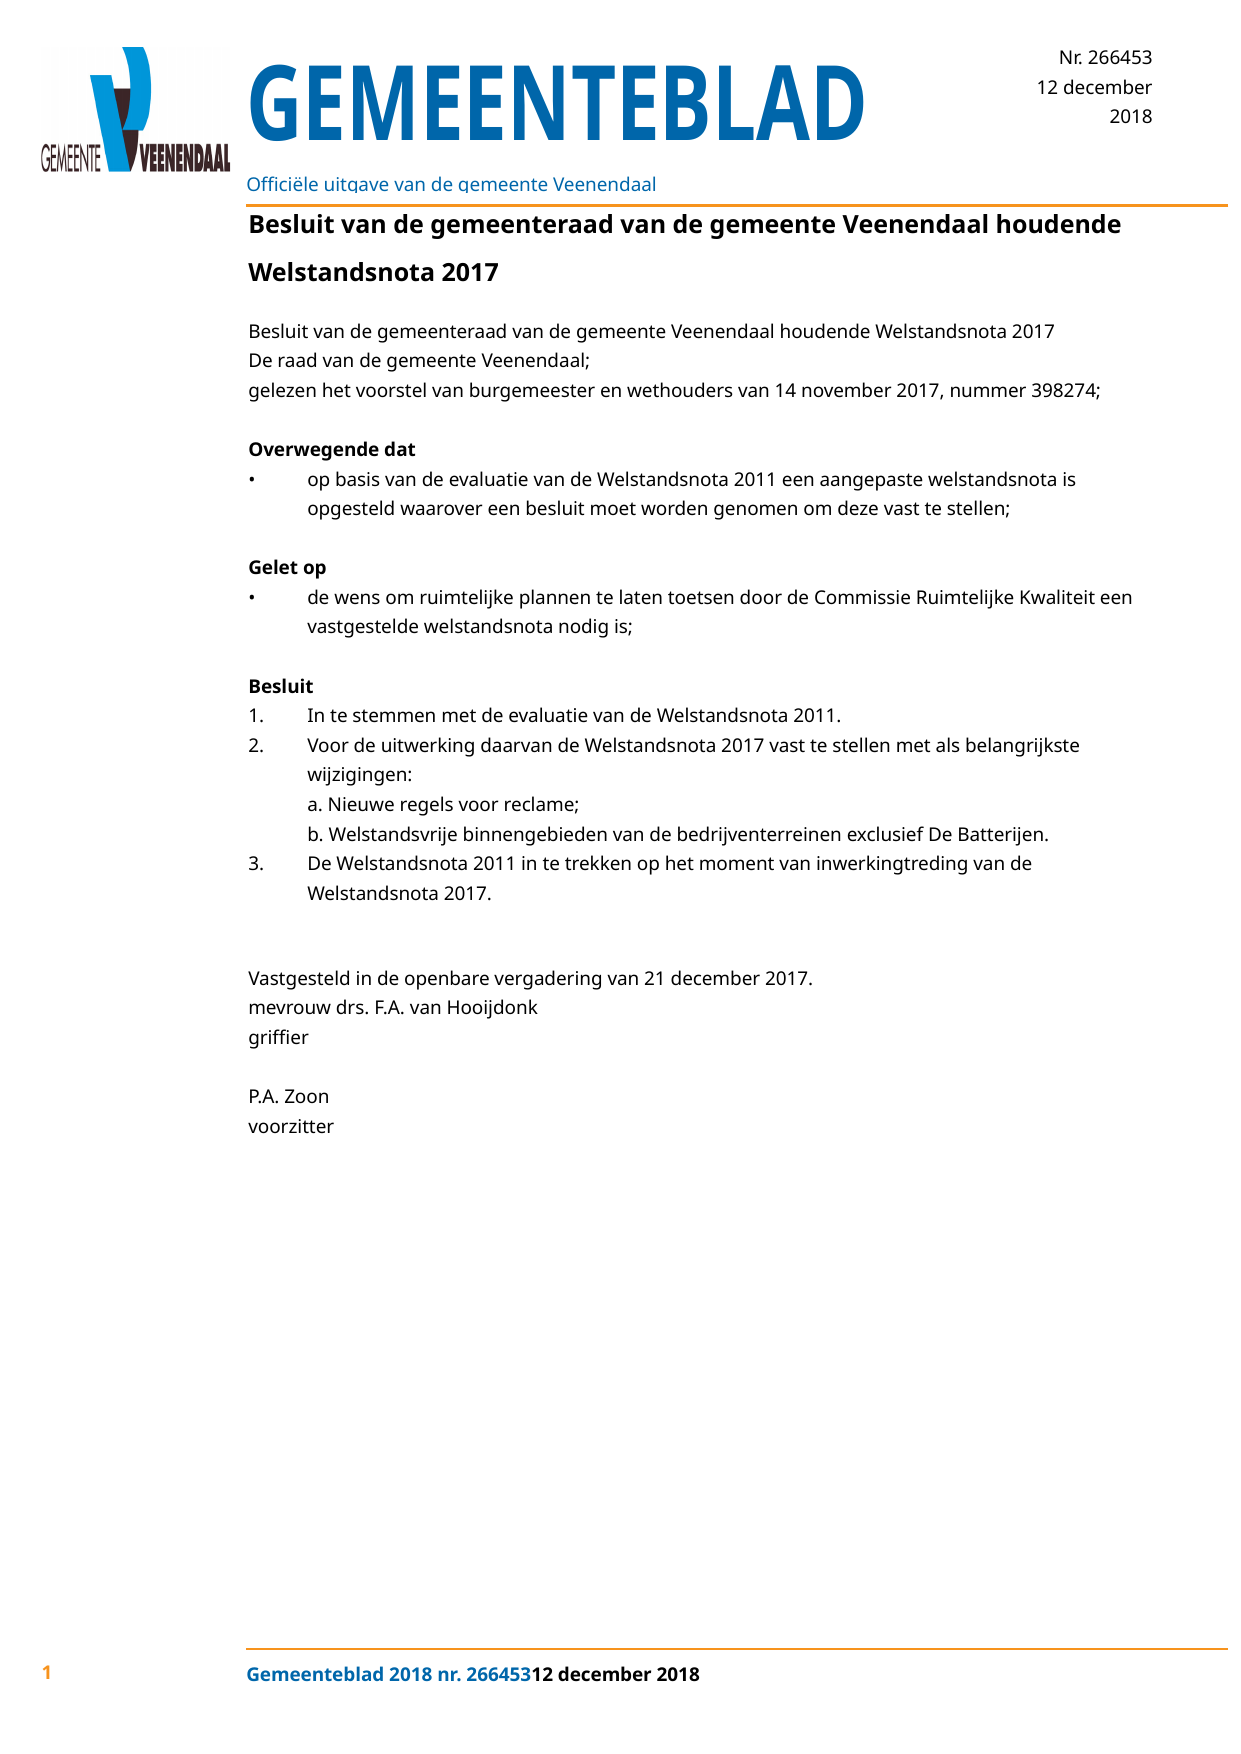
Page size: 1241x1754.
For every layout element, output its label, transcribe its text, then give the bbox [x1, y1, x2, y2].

text Gelet op [248, 554, 1152, 580]
list b. Welstandsvrije binnengebieden van de bedrijventerreinen exclusief De Batterijen. [248, 821, 1152, 847]
text griffier [248, 1024, 1152, 1050]
list Voor de uitwerking daarvan de Welstandsnota 2017 vast te stellen met als belangrijkste wijzigingen: [248, 732, 1152, 787]
list In te stemmen met de evaluatie van de Welstandsnota 2011. [248, 702, 1152, 728]
text gelezen het voorstel van burgemeester en wethouders van 14 november 2017, nummer 398274; [248, 377, 1152, 403]
picture [41, 47, 130, 172]
text P.A. Zoon [248, 1083, 1152, 1109]
list de wens om ruimtelijke plannen te laten toetsen door de Commissie Ruimtelijke Kwaliteit een vastgestelde welstandsnota nodig is; [248, 584, 1152, 639]
picture [123, 47, 231, 172]
text De raad van de gemeente Veenendaal; [248, 347, 1152, 373]
text mevrouw drs. F.A. van Hooijdonk [248, 994, 1152, 1020]
list a. Nieuwe regels voor reclame; [248, 791, 1152, 817]
text Vastgesteld in de openbare vergadering van 21 december 2017. [248, 965, 1152, 991]
text voorzitter [248, 1113, 1152, 1138]
list De Welstandsnota 2011 in te trekken op het moment van inwerkingtreding van de Welstandsnota 2017. [248, 850, 1152, 906]
list op basis van de evaluatie van de Welstandsnota 2011 een aangepaste welstandsnota is opgesteld waarover een besluit moet worden genomen om deze vast te stellen; [248, 466, 1152, 521]
text Besluit van de gemeenteraad van de gemeente Veenendaal houdende Welstandsnota 2017 [248, 318, 1152, 344]
text Besluit [248, 673, 1152, 699]
text Besluit van de gemeenteraad van de gemeente Veenendaal houdende Welstandsnota 2017 [248, 207, 1152, 288]
text Overwegende dat [248, 436, 1152, 462]
